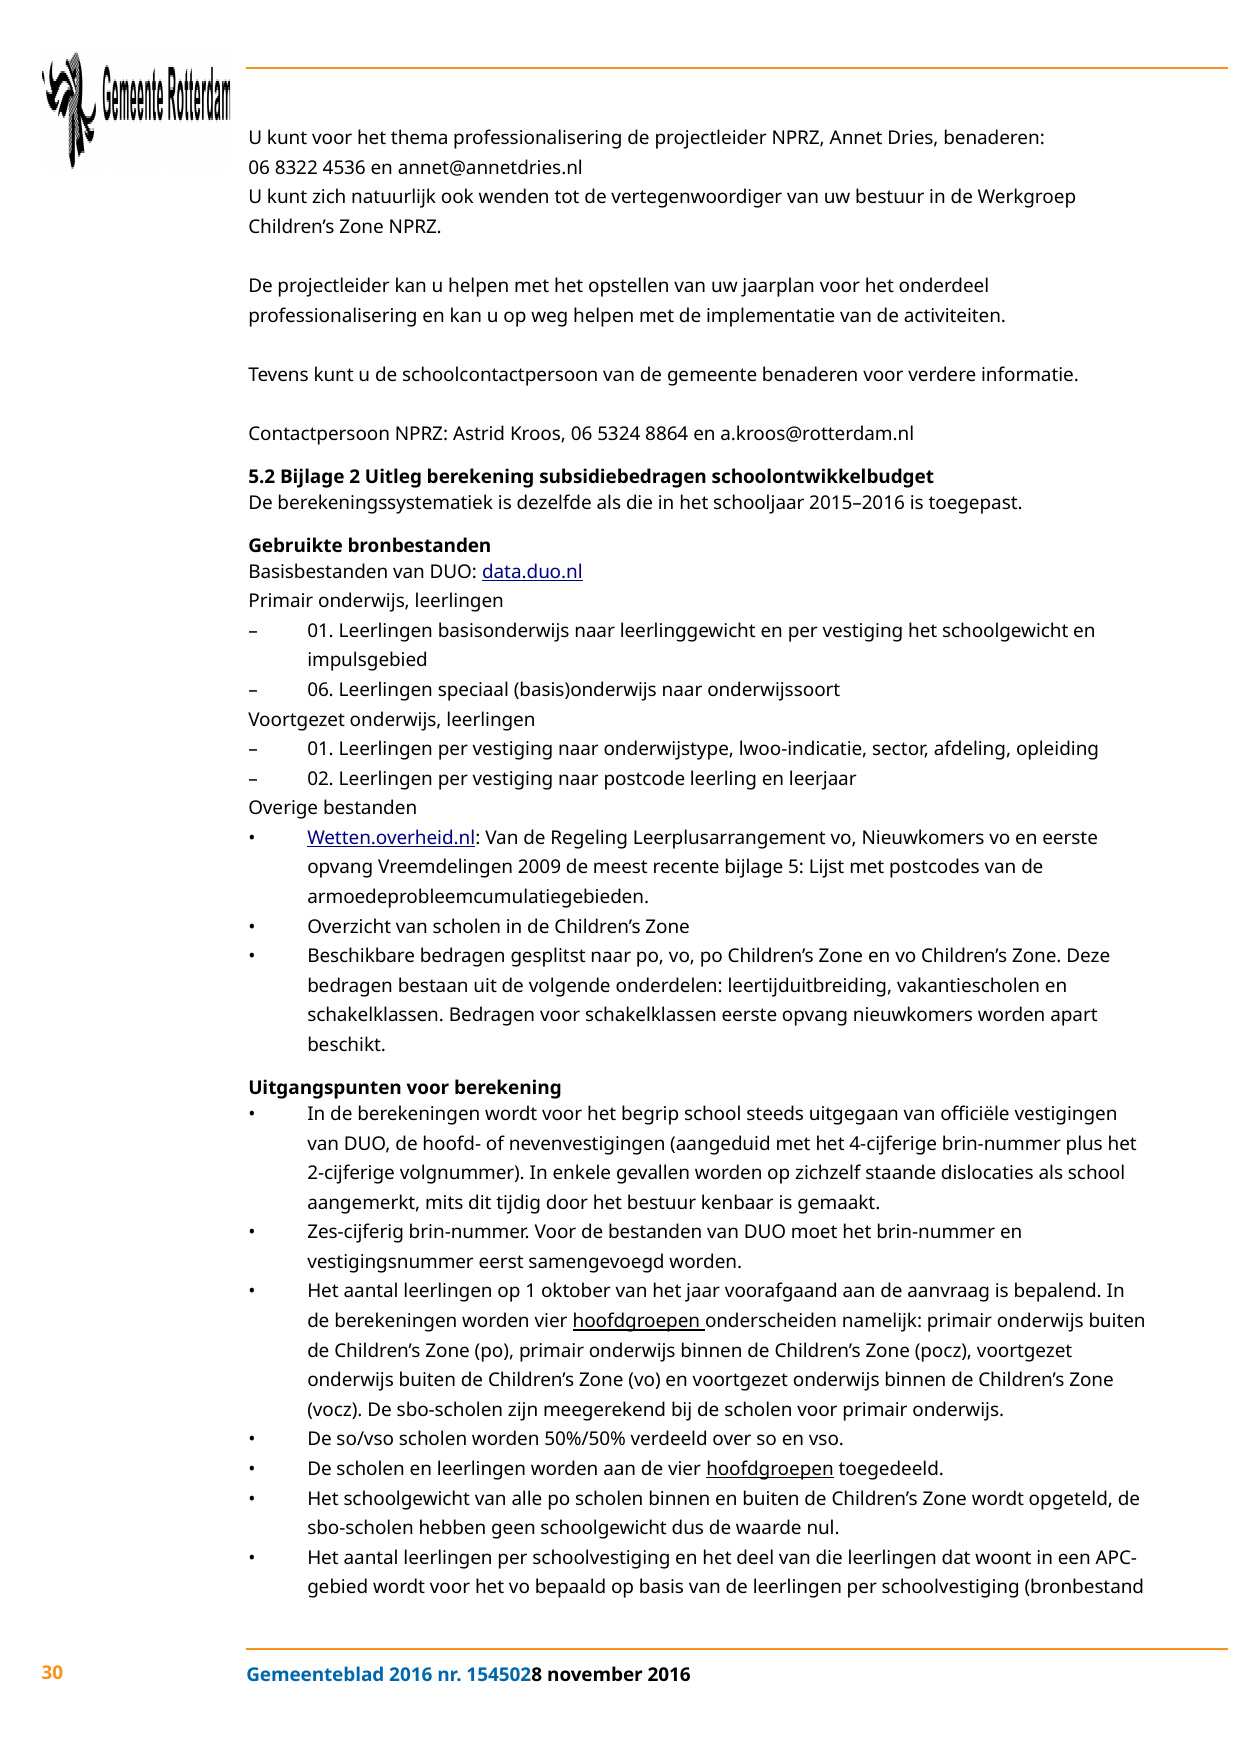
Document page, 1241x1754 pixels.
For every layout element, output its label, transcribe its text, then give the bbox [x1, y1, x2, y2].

list 01. Leerlingen basisonderwijs naar leerlinggewicht en per vestiging het schoolgewicht en impulsgebied [248, 617, 1152, 672]
list Het schoolgewicht van alle po scholen binnen en buiten de Children’s Zone wordt opgeteld, de sbo-scholen hebben geen schoolgewicht dus de waarde nul. [248, 1485, 1152, 1540]
text Primair onderwijs, leerlingen [248, 587, 1152, 613]
text Voortgezet onderwijs, leerlingen [248, 706, 1152, 732]
list De so/vso scholen worden 50%/50% verdeeld over so en vso. [248, 1426, 1152, 1451]
list Zes-cijferig brin-nummer. Voor de bestanden van DUO moet het brin-nummer en vestigingsnummer eerst samengevoegd worden. [248, 1218, 1152, 1274]
text Basisbestanden van DUO: data.duo.nl [248, 558, 1152, 584]
text Tevens kunt u de schoolcontactpersoon van de gemeente benaderen voor verdere informatie. [248, 361, 1152, 387]
list Wetten.overheid.nl: Van de Regeling Leerplusarrangement vo, Nieuwkomers vo en eerste opvang Vreemdelingen 2009 de meest recente bijlage 5: Lijst met postcodes van de armoedeprobleemcumulatiegebieden. [248, 824, 1152, 909]
text Overige bestanden [248, 794, 1152, 820]
list Het aantal leerlingen op 1 oktober van het jaar voorafgaand aan de aanvraag is bepalend. In de berekeningen worden vier hoofdgroepen onderscheiden namelijk: primair onderwijs buiten de Children’s Zone (po), primair onderwijs binnen de Children’s Zone (pocz), voortgezet onderwijs buiten de Children’s Zone (vo) en voortgezet onderwijs binnen de Children’s Zone (vocz). De sbo-scholen zijn meegerekend bij de scholen voor primair onderwijs. [248, 1278, 1152, 1422]
text De berekeningssystematiek is dezelfde als die in het schooljaar 2015–2016 is toegepast. [248, 489, 1152, 515]
text Uitgangspunten voor berekening [248, 1074, 1152, 1100]
text U kunt voor het thema professionalisering de projectleider NPRZ, Annet Dries, benaderen: 06 8322 4536 en annet@annetdries.nl [248, 124, 1152, 180]
text U kunt zich natuurlijk ook wenden tot de vertegenwoordiger van uw bestuur in de Werkgroep Children’s Zone NPRZ. [248, 183, 1152, 239]
list Het aantal leerlingen per schoolvestiging en het deel van die leerlingen dat woont in een APC-gebied wordt voor het vo bepaald op basis van de leerlingen per schoolvestiging (bronbestand [248, 1544, 1152, 1599]
list Beschikbare bedragen gesplitst naar po, vo, po Children’s Zone en vo Children’s Zone. Deze bedragen bestaan uit de volgende onderdelen: leertijduitbreiding, vakantiescholen en schakelklassen. Bedragen voor schakelklassen eerste opvang nieuwkomers worden apart beschikt. [248, 942, 1152, 1057]
text De projectleider kan u helpen met het opstellen van uw jaarplan voor het onderdeel professionalisering en kan u op weg helpen met de implementatie van de activiteiten. [248, 272, 1152, 328]
picture [41, 47, 231, 172]
text Gebruikte bronbestanden [248, 532, 1152, 558]
text 5.2 Bijlage 2 Uitleg berekening subsidiebedragen schoolontwikkelbudget [248, 463, 1152, 489]
text Contactpersoon NPRZ: Astrid Kroos, 06 5324 8864 en a.kroos@rotterdam.nl [248, 420, 1152, 446]
list In de berekeningen wordt voor het begrip school steeds uitgegaan van officiële vestigingen van DUO, de hoofd- of nevenvestigingen (aangeduid met het 4-cijferige brin-nummer plus het 2-cijferige volgnummer). In enkele gevallen worden op zichzelf staande dislocaties als school aangemerkt, mits dit tijdig door het bestuur kenbaar is gemaakt. [248, 1100, 1152, 1214]
list 06. Leerlingen speciaal (basis)onderwijs naar onderwijssoort [248, 676, 1152, 702]
list 02. Leerlingen per vestiging naar postcode leerling en leerjaar [248, 765, 1152, 791]
list De scholen en leerlingen worden aan de vier hoofdgroepen toegedeeld. [248, 1455, 1152, 1481]
list Overzicht van scholen in de Children’s Zone [248, 913, 1152, 939]
list 01. Leerlingen per vestiging naar onderwijstype, lwoo-indicatie, sector, afdeling, opleiding [248, 735, 1152, 761]
